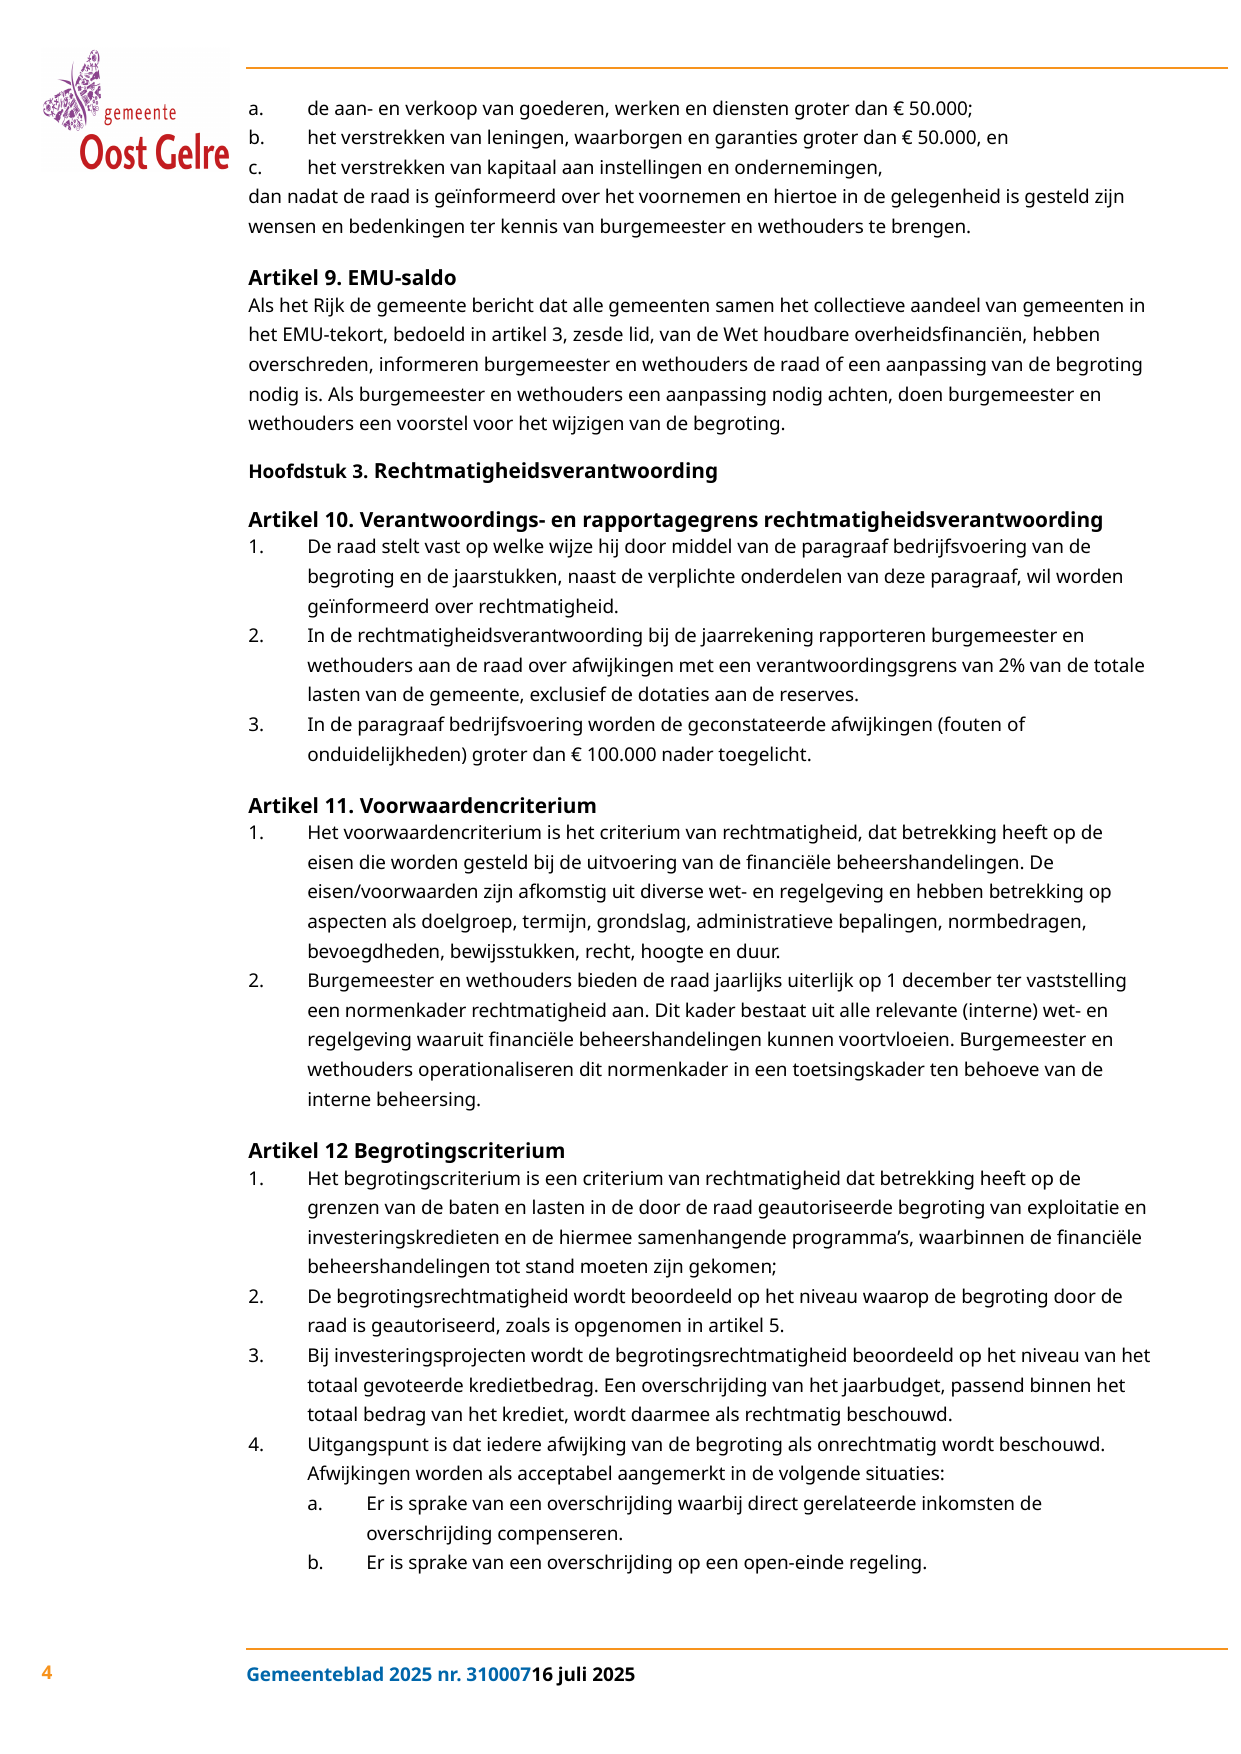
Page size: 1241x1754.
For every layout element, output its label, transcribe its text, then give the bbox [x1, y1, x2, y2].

text Artikel 11. Voorwaardencriterium [248, 791, 1152, 819]
list De raad stelt vast op welke wijze hij door middel van de paragraaf bedrijfsvoering van de begroting en de jaarstukken, naast de verplichte onderdelen van deze paragraaf, wil worden geïnformeerd over rechtmatigheid. [248, 534, 1152, 618]
text Artikel 10. Verantwoordings- en rapportagegrens rechtmatigheidsverantwoording [248, 505, 1152, 534]
list In de rechtmatigheidsverantwoording bij de jaarrekening rapporteren burgemeester en wethouders aan de raad over afwijkingen met een verantwoordingsgrens van 2% van de totale lasten van de gemeente, exclusief de dotaties aan de reserves. [248, 622, 1152, 707]
list Burgemeester en wethouders bieden de raad jaarlijks uiterlijk op 1 december ter vaststelling een normenkader rechtmatigheid aan. Dit kader bestaat uit alle relevante (interne) wet- en regelgeving waaruit financiële beheershandelingen kunnen voortvloeien. Burgemeester en wethouders operationaliseren dit normenkader in een toetsingskader ten behoeve van de interne beheersing. [248, 967, 1152, 1112]
list Er is sprake van een overschrijding waarbij direct gerelateerde inkomsten de overschrijding compenseren. [307, 1490, 1152, 1545]
list het verstrekken van kapitaal aan instellingen en ondernemingen, [248, 154, 1152, 180]
picture [41, 47, 231, 172]
list het verstrekken van leningen, waarborgen en garanties groter dan € 50.000, en [248, 124, 1152, 150]
list Het begrotingscriterium is een criterium van rechtmatigheid dat betrekking heeft op de grenzen van de baten en lasten in de door de raad geautoriseerde begroting van exploitatie en investeringskredieten en de hiermee samenhangende programma’s, waarbinnen de financiële beheershandelingen tot stand moeten zijn gekomen; [248, 1165, 1152, 1279]
list Het voorwaardencriterium is het criterium van rechtmatigheid, dat betrekking heeft op de eisen die worden gesteld bij de uitvoering van de financiële beheershandelingen. De eisen/voorwaarden zijn afkomstig uit diverse wet- en regelgeving en hebben betrekking op aspecten als doelgroep, termijn, grondslag, administratieve bepalingen, normbedragen, bevoegdheden, bewijsstukken, recht, hoogte en duur. [248, 819, 1152, 964]
text Als het Rijk de gemeente bericht dat alle gemeenten samen het collectieve aandeel van gemeenten in het EMU-tekort, bedoeld in artikel 3, zesde lid, van de Wet houdbare overheidsfinanciën, hebben overschreden, informeren burgemeester en wethouders de raad of een aanpassing van de begroting nodig is. Als burgemeester en wethouders een aanpassing nodig achten, doen burgemeester en wethouders een voorstel voor het wijzigen van de begroting. [248, 292, 1152, 436]
list De begrotingsrechtmatigheid wordt beoordeeld op het niveau waarop de begroting door de raad is geautoriseerd, zoals is opgenomen in artikel 5. [248, 1283, 1152, 1338]
text Artikel 9. EMU-saldo [248, 263, 1152, 292]
text Artikel 12 Begrotingscriterium [248, 1136, 1152, 1165]
list de aan- en verkoop van goederen, werken en diensten groter dan € 50.000; [248, 95, 1152, 121]
text Hoofdstuk 3. Rechtmatigheidsverantwoording [248, 456, 1152, 484]
list Uitgangspunt is dat iedere afwijking van de begroting als onrechtmatig wordt beschouwd. Afwijkingen worden als acceptabel aangemerkt in de volgende situaties: [248, 1431, 1152, 1486]
list Bij investeringsprojecten wordt de begrotingsrechtmatigheid beoordeeld op het niveau van het totaal gevoteerde kredietbedrag. Een overschrijding van het jaarbudget, passend binnen het totaal bedrag van het krediet, wordt daarmee als rechtmatig beschouwd. [248, 1342, 1152, 1427]
list Er is sprake van een overschrijding op een open-einde regeling. [307, 1549, 1152, 1575]
text dan nadat de raad is geïnformeerd over het voornemen en hiertoe in de gelegenheid is gesteld zijn wensen en bedenkingen ter kennis van burgemeester en wethouders te brengen. [248, 183, 1152, 239]
list In de paragraaf bedrijfsvoering worden de geconstateerde afwijkingen (fouten of onduidelijkheden) groter dan € 100.000 nader toegelicht. [248, 711, 1152, 766]
